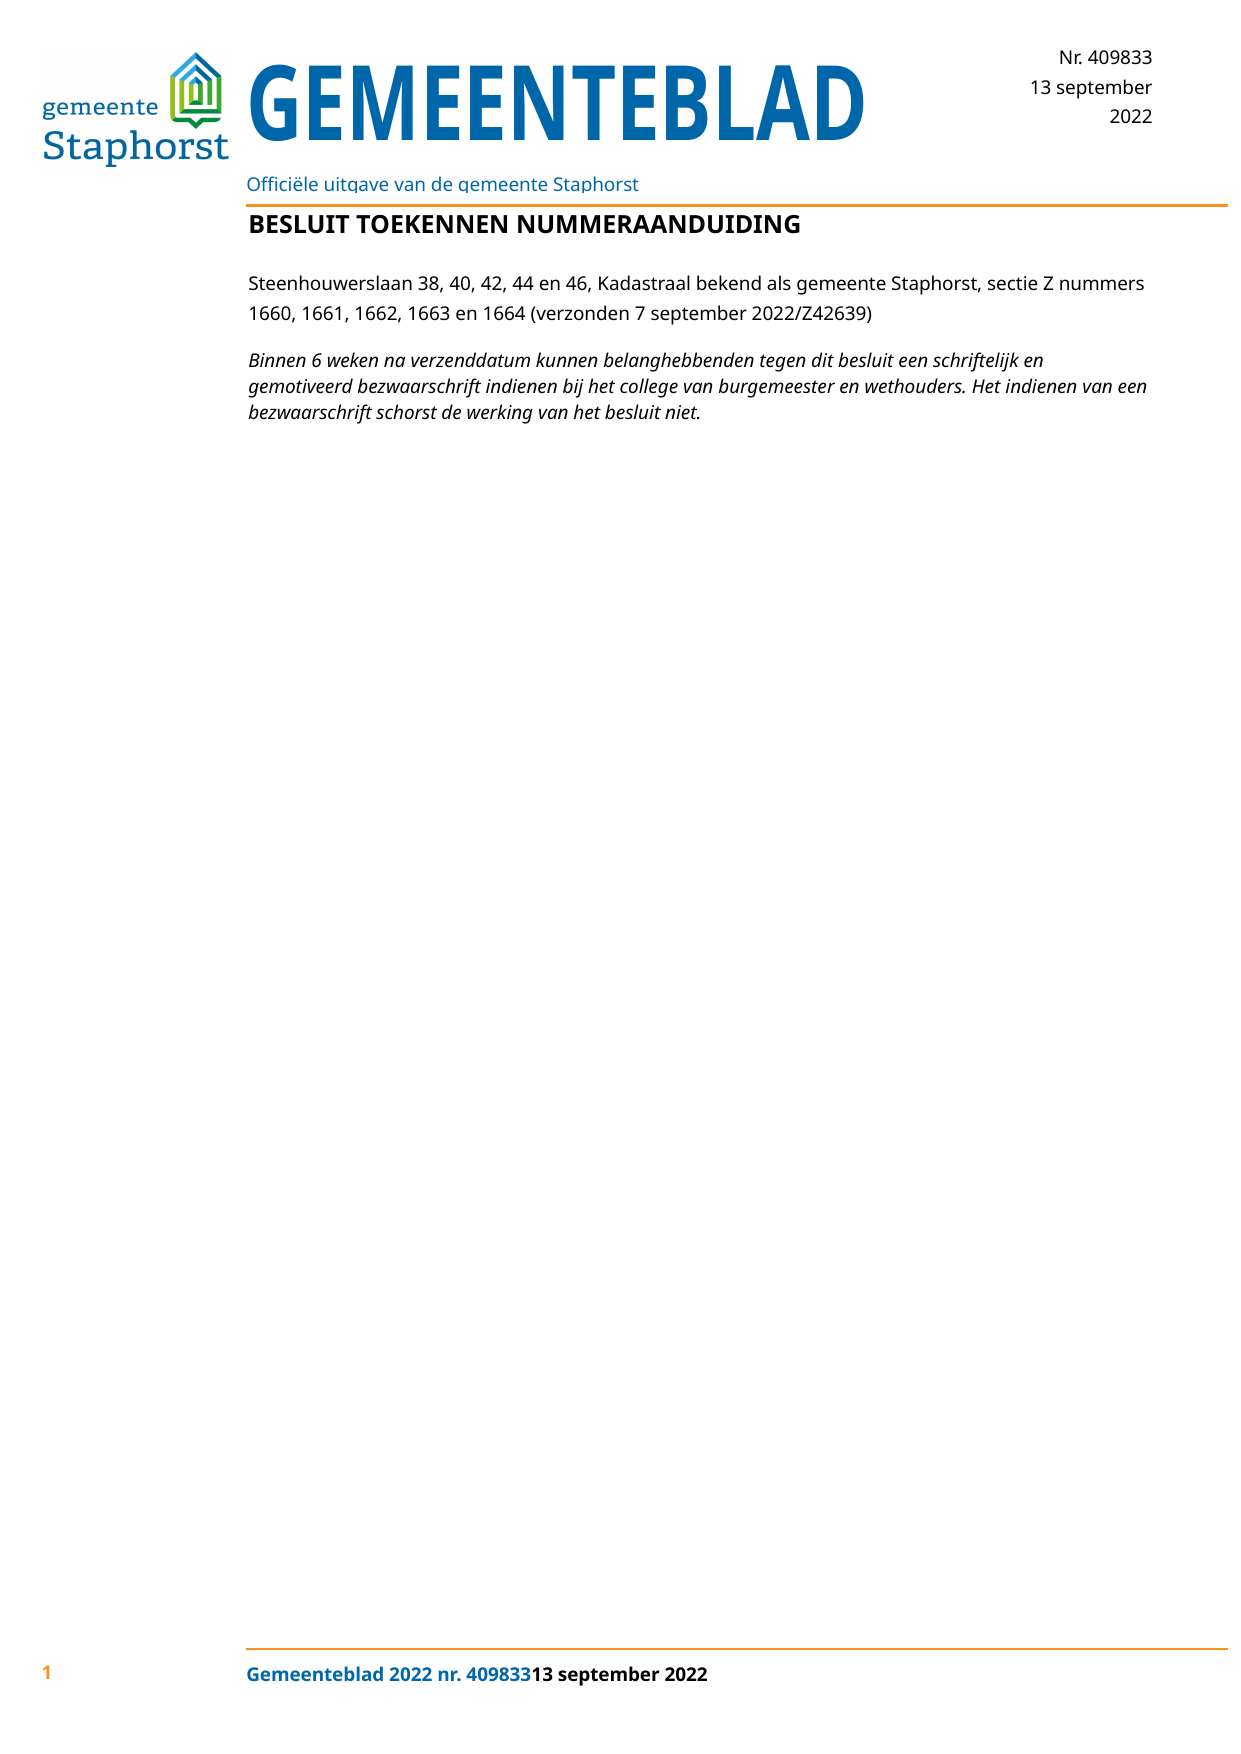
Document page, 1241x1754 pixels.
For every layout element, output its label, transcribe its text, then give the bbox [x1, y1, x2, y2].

text BESLUIT TOEKENNEN NUMMERAANDUIDING [248, 207, 1152, 241]
text Binnen 6 weken na verzenddatum kunnen belanghebbenden tegen dit besluit een schriftelijk en gemotiveerd bezwaarschrift indienen bij het college van burgemeester en wethouders. Het indienen van een bezwaarschrift schorst de werking van het besluit niet. [248, 348, 1152, 425]
picture [41, 47, 231, 172]
text Steenhouwerslaan 38, 40, 42, 44 en 46, Kadastraal bekend als gemeente Staphorst, sectie Z nummers 1660, 1661, 1662, 1663 en 1664 (verzonden 7 september 2022/Z42639) [248, 270, 1152, 326]
